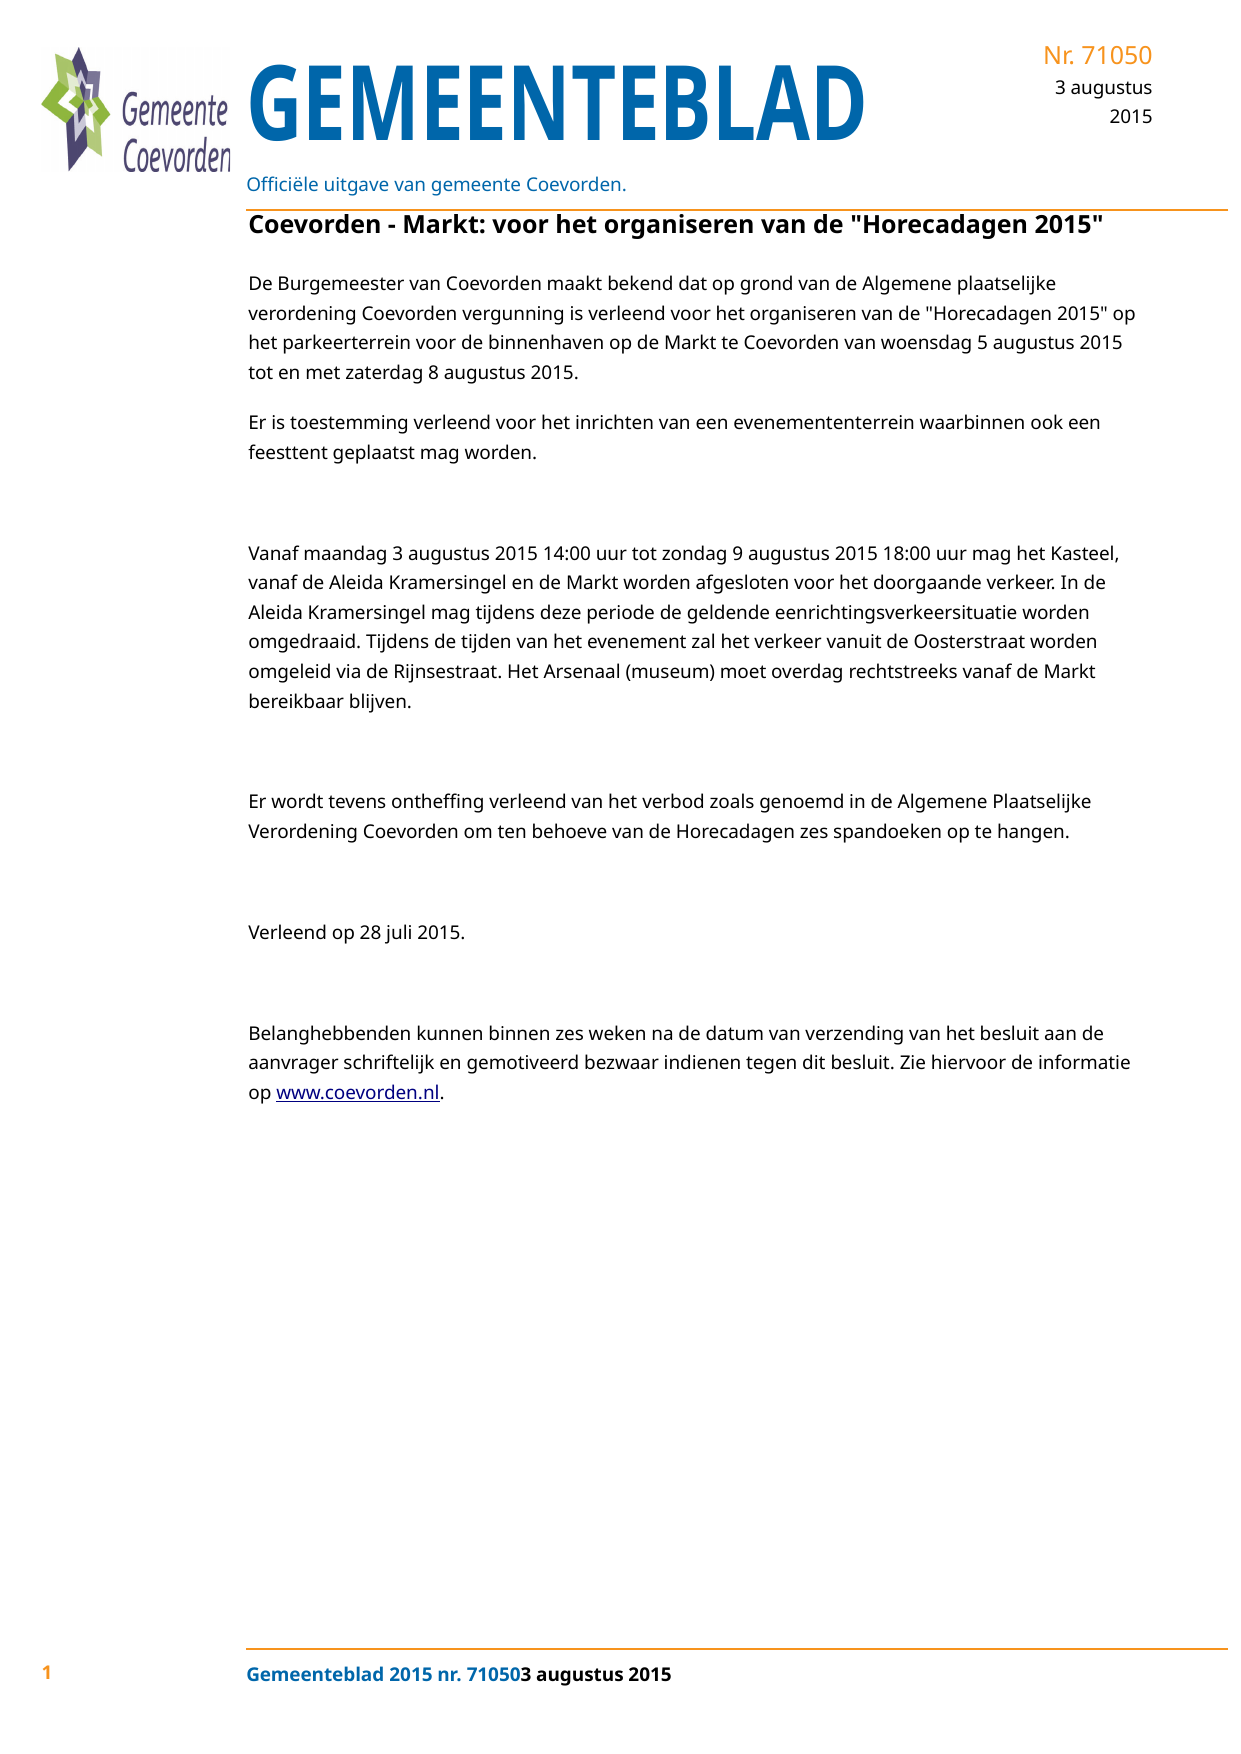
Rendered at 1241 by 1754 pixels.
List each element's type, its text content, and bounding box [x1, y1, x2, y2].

text Er wordt tevens ontheffing verleend van het verbod zoals genoemd in de Algemene Plaatselijke Verordening Coevorden om ten behoeve van de Horecadagen zes spandoeken op te hangen. [248, 789, 1152, 844]
text Belanghebbenden kunnen binnen zes weken na de datum van verzending van het besluit aan de aanvrager schriftelijk en gemotiveerd bezwaar indienen tegen dit besluit. Zie hiervoor de informatie op www.coevorden.nl. [248, 1020, 1152, 1105]
text De Burgemeester van Coevorden maakt bekend dat op grond van de Algemene plaatselijke verordening Coevorden vergunning is verleend voor het organiseren van de "Horecadagen 2015" op het parkeerterrein voor de binnenhaven op de Markt te Coevorden van woensdag 5 augustus 2015 tot en met zaterdag 8 augustus 2015. [248, 270, 1152, 385]
text Coevorden - Markt: voor het organiseren van de "Horecadagen 2015" [248, 211, 1152, 241]
picture [41, 47, 231, 172]
text Verleend op 28 juli 2015. [248, 919, 1152, 945]
text Er is toestemming verleend voor het inrichten van een evenemententerrein waarbinnen ook een feesttent geplaatst mag worden. [248, 409, 1152, 465]
text Vanaf maandag 3 augustus 2015 14:00 uur tot zondag 9 augustus 2015 18:00 uur mag het Kasteel, vanaf de Aleida Kramersingel en de Markt worden afgesloten voor het doorgaande verkeer. In de Aleida Kramersingel mag tijdens deze periode de geldende eenrichtingsverkeersituatie worden omgedraaid. Tijdens de tijden van het evenement zal het verkeer vanuit de Oosterstraat worden omgeleid via de Rijnsestraat. Het Arsenaal (museum) moet overdag rechtstreeks vanaf de Markt bereikbaar blijven. [248, 540, 1152, 713]
